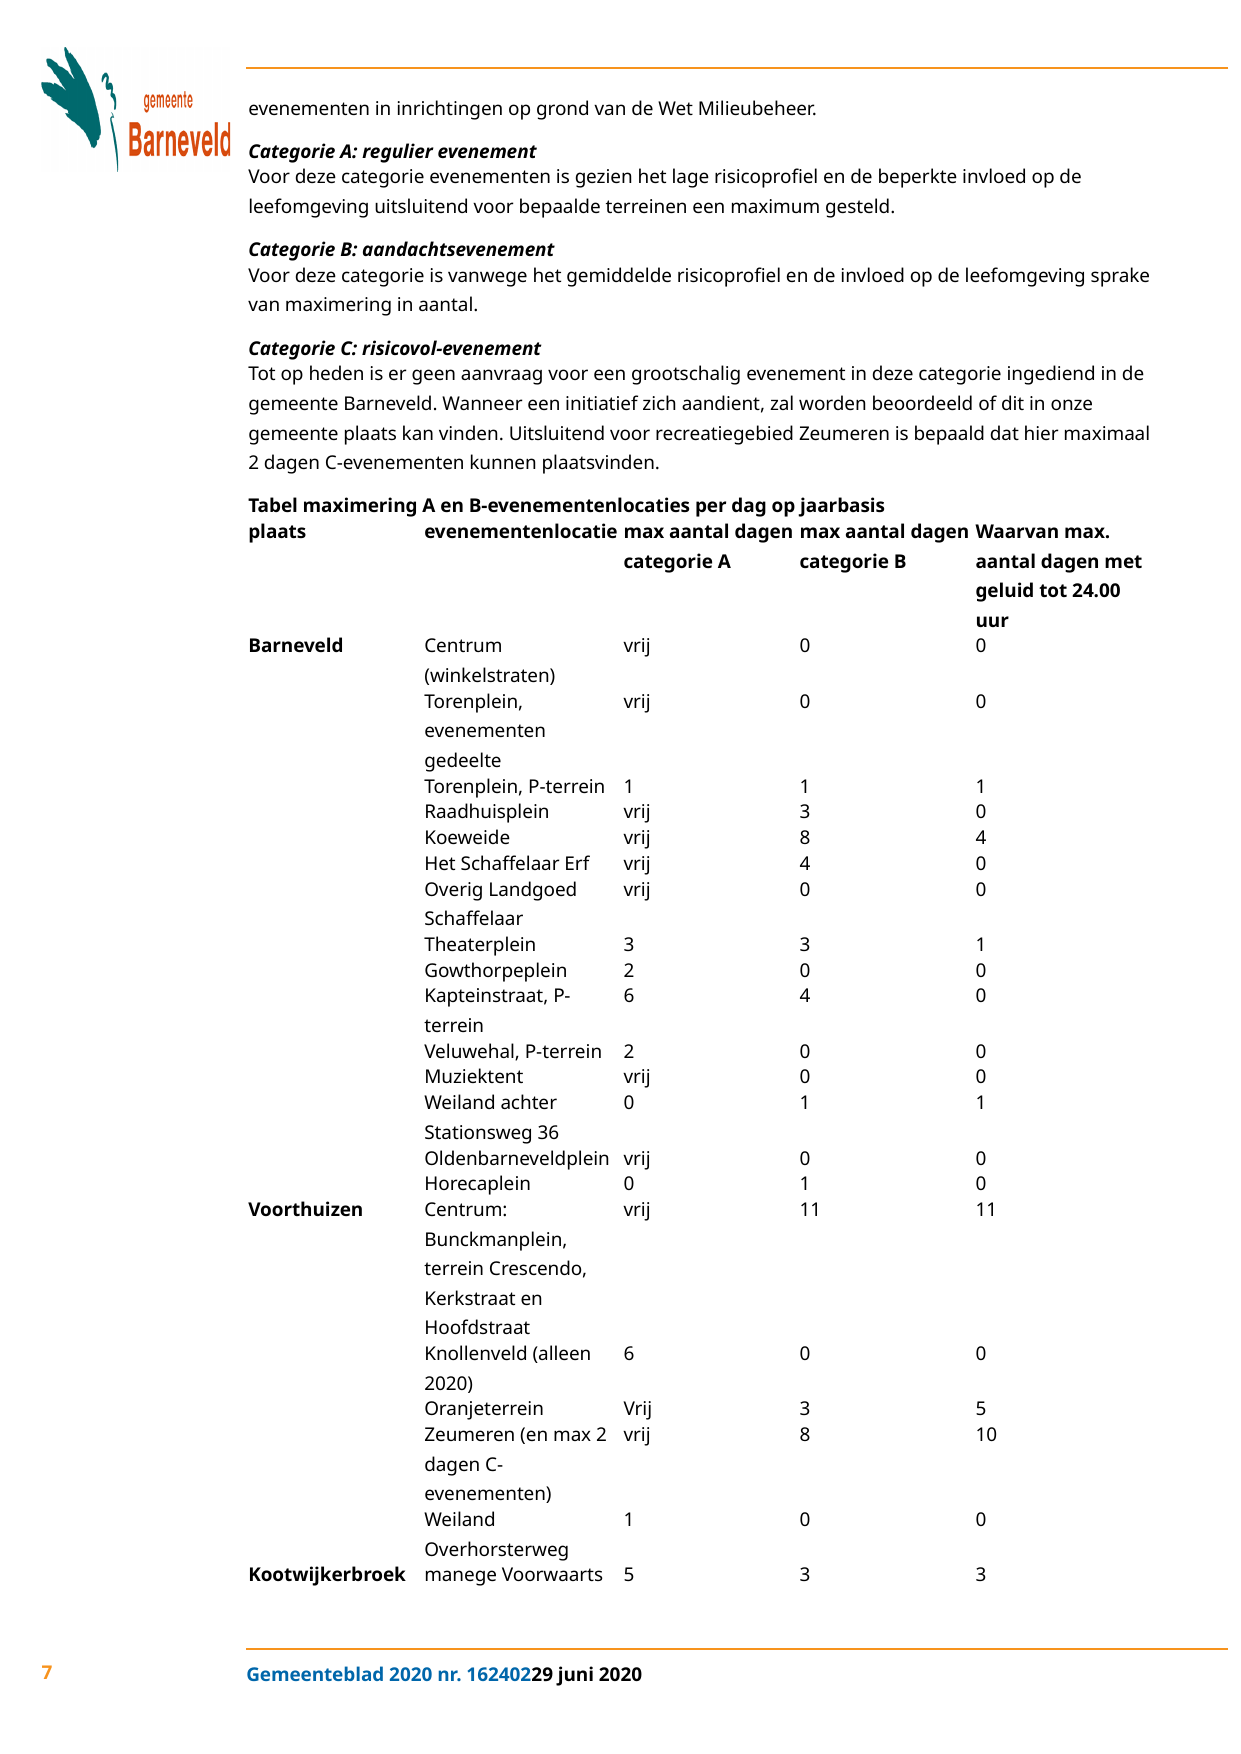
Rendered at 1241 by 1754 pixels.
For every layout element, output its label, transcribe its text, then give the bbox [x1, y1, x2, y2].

table_cell Knollenveld (alleen 2020) [424, 1340, 623, 1396]
table_cell Centrum: Bunckmanplein, terrein Crescendo, Kerkstraat en Hoofdstraat [424, 1196, 623, 1340]
table_cell 3 [799, 931, 975, 957]
table_cell 0 [975, 1038, 1152, 1064]
text Voor deze categorie is vanwege het gemiddelde risicoprofiel en de invloed op de leefomgeving sprake van maximering in aantal. [248, 262, 1152, 317]
table_header max aantal dagen categorie A [623, 518, 799, 633]
table_cell 0 [799, 1038, 975, 1064]
table_cell 0 [975, 1145, 1152, 1170]
table_cell Veluwehal, P-terrein [424, 1038, 623, 1064]
table_cell vrij [623, 1196, 799, 1340]
table_cell Horecaplein [424, 1170, 623, 1196]
table_cell 8 [799, 824, 975, 850]
table_cell 4 [799, 850, 975, 876]
table_cell Het Schaffelaar Erf [424, 850, 623, 876]
table_cell Overig Landgoed Schaffelaar [424, 876, 623, 931]
table_cell 0 [975, 1170, 1152, 1196]
table_cell 6 [623, 983, 799, 1038]
table_cell Oranjeterrein [424, 1396, 623, 1421]
table_header evenementenlocatie [424, 518, 623, 633]
table_cell vrij [623, 1421, 799, 1506]
table_cell 0 [975, 688, 1152, 773]
table_cell Weiland Overhorsterweg [424, 1506, 623, 1561]
table_cell vrij [623, 633, 799, 688]
table_cell vrij [623, 850, 799, 876]
table_cell 1 [623, 773, 799, 799]
table_cell 0 [975, 1340, 1152, 1396]
text evenementen in inrichtingen op grond van de Wet Milieubeheer. [248, 95, 1152, 121]
table_cell Vrij [623, 1396, 799, 1421]
table_cell 0 [975, 799, 1152, 824]
text Categorie A: regulier evenement [248, 138, 1152, 164]
table_cell 1 [975, 1089, 1152, 1145]
table_cell Torenplein, P-terrein [424, 773, 623, 799]
table_cell 0 [799, 688, 975, 773]
table_cell 1 [975, 931, 1152, 957]
table_cell manege Voorwaarts [424, 1561, 623, 1587]
table_cell 0 [975, 1064, 1152, 1089]
table_cell 0 [799, 633, 975, 688]
table_cell Torenplein, evenementen gedeelte [424, 688, 623, 773]
table_cell 0 [975, 633, 1152, 688]
table_cell 0 [799, 1145, 975, 1170]
table_cell 1 [799, 1170, 975, 1196]
text Categorie B: aandachtsevenement [248, 236, 1152, 262]
table_cell vrij [623, 799, 799, 824]
text Tabel maximering A en B-evenementenlocaties per dag op jaarbasis [248, 492, 1152, 518]
table_cell 8 [799, 1421, 975, 1506]
table_cell 0 [975, 1506, 1152, 1561]
table_cell Kapteinstraat, P-terrein [424, 983, 623, 1038]
table_cell Barneveld [248, 633, 424, 1196]
table_cell 0 [799, 876, 975, 931]
table_header Waarvan max. aantal dagen met geluid tot 24.00 uur [975, 518, 1152, 633]
table_cell vrij [623, 824, 799, 850]
table_cell Muziektent [424, 1064, 623, 1089]
table_cell 3 [799, 799, 975, 824]
text Tot op heden is er geen aanvraag voor een grootschalig evenement in deze categorie ingediend in de gemeente Barneveld. Wanneer een initiatief zich aandient, zal worden beoordeeld of dit in onze gemeente plaats kan vinden. Uitsluitend voor recreatiegebied Zeumeren is bepaald dat hier maximaal 2 dagen C-evenementen kunnen plaatsvinden. [248, 361, 1152, 475]
table_cell 1 [799, 1089, 975, 1145]
table_cell 0 [975, 957, 1152, 983]
table_cell 0 [975, 850, 1152, 876]
table_cell Zeumeren (en max 2 dagen C-evenementen) [424, 1421, 623, 1506]
table_cell 1 [623, 1506, 799, 1561]
picture [41, 47, 231, 172]
text Voor deze categorie evenementen is gezien het lage risicoprofiel en de beperkte invloed op de leefomgeving uitsluitend voor bepaalde terreinen een maximum gesteld. [248, 164, 1152, 219]
table_cell Oldenbarneveldplein [424, 1145, 623, 1170]
table_cell 0 [975, 983, 1152, 1038]
table_cell 0 [799, 1506, 975, 1561]
table_cell 0 [799, 957, 975, 983]
table_header max aantal dagen categorie B [799, 518, 975, 633]
table_cell Kootwijkerbroek [248, 1561, 424, 1587]
table_cell 6 [623, 1340, 799, 1396]
table_cell 3 [799, 1561, 975, 1587]
table_cell vrij [623, 1064, 799, 1089]
table_cell Raadhuisplein [424, 799, 623, 824]
table_cell 10 [975, 1421, 1152, 1506]
table_cell 11 [975, 1196, 1152, 1340]
table_cell Gowthorpeplein [424, 957, 623, 983]
table_cell Voorthuizen [248, 1196, 424, 1561]
table_cell vrij [623, 876, 799, 931]
table_cell 5 [623, 1561, 799, 1587]
table_cell 2 [623, 1038, 799, 1064]
table_cell 3 [799, 1396, 975, 1421]
table_cell vrij [623, 688, 799, 773]
table_cell 3 [975, 1561, 1152, 1587]
table_cell 0 [623, 1170, 799, 1196]
table_cell 11 [799, 1196, 975, 1340]
table_cell Centrum (winkelstraten) [424, 633, 623, 688]
table_cell 1 [975, 773, 1152, 799]
table_cell 2 [623, 957, 799, 983]
table_cell 0 [623, 1089, 799, 1145]
table_cell 4 [975, 824, 1152, 850]
table_cell 0 [975, 876, 1152, 931]
table_cell Koeweide [424, 824, 623, 850]
table_cell vrij [623, 1145, 799, 1170]
table_cell Weiland achter Stationsweg 36 [424, 1089, 623, 1145]
table_cell 4 [799, 983, 975, 1038]
table_cell 3 [623, 931, 799, 957]
table_cell 0 [799, 1064, 975, 1089]
text Categorie C: risicovol-evenement [248, 335, 1152, 361]
table_cell 1 [799, 773, 975, 799]
table_header plaats [248, 518, 424, 633]
table_cell 0 [799, 1340, 975, 1396]
table_cell 5 [975, 1396, 1152, 1421]
table_cell Theaterplein [424, 931, 623, 957]
